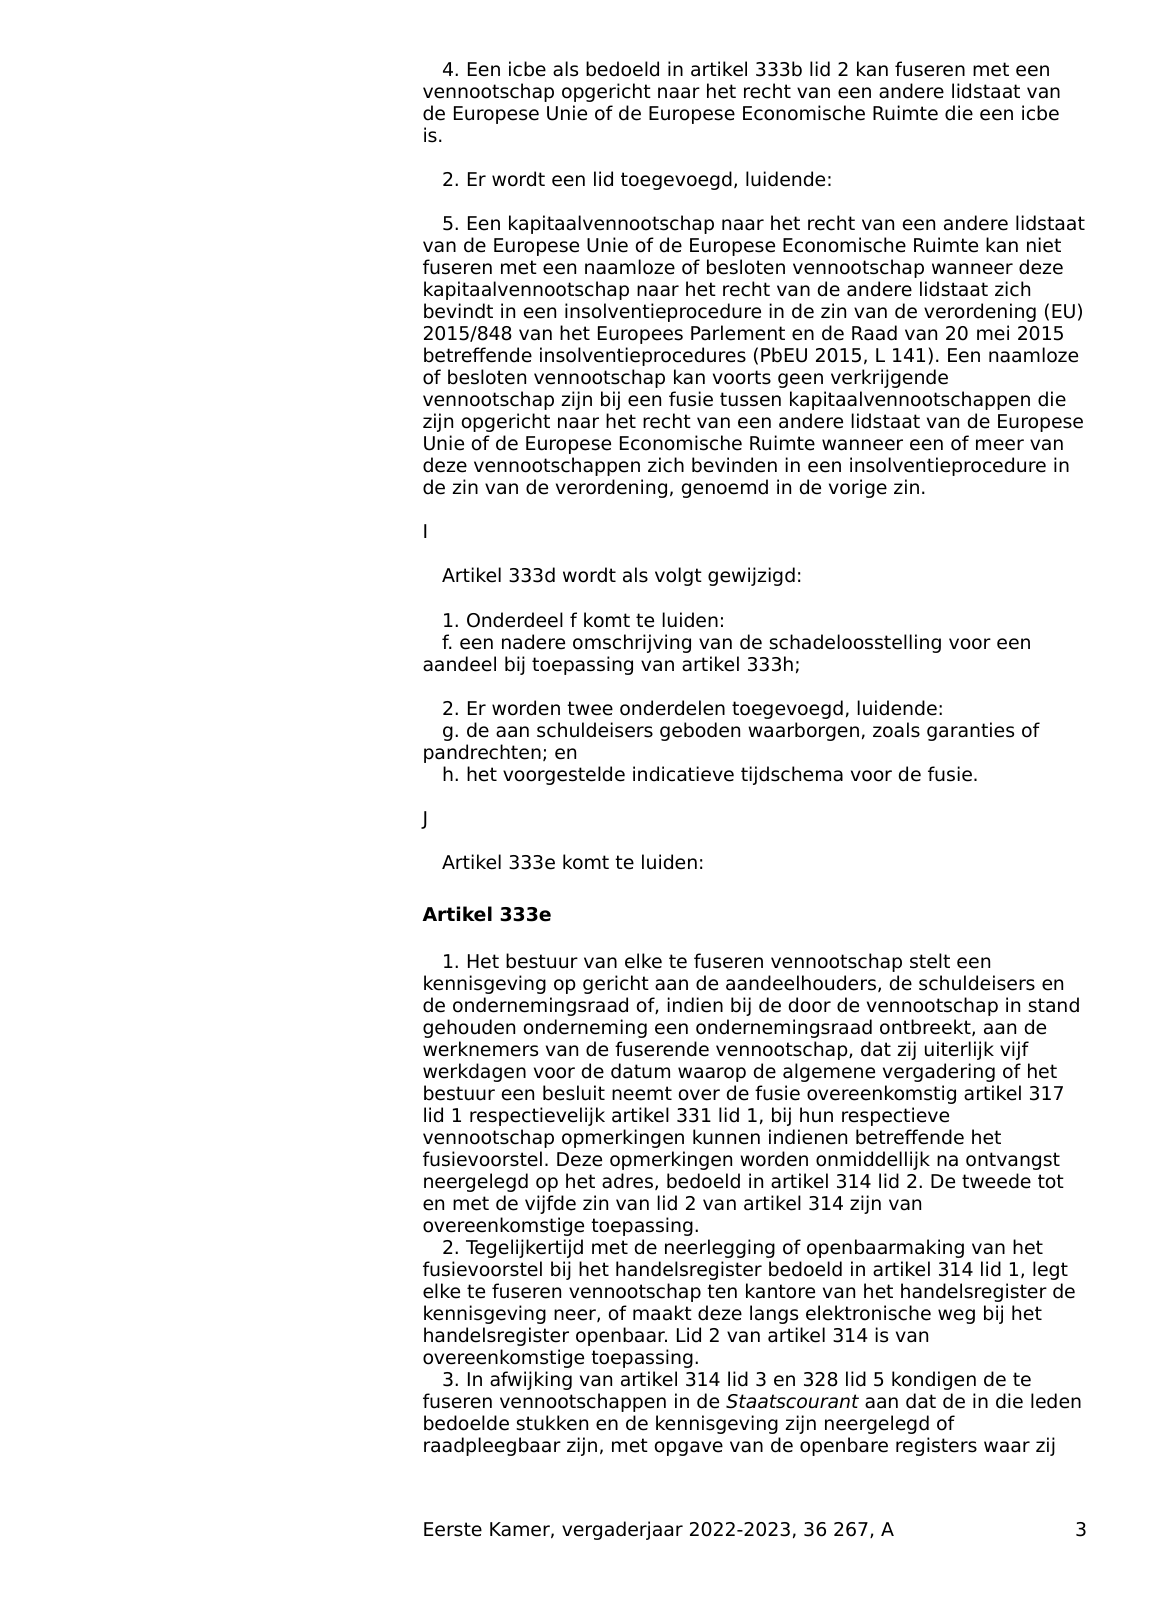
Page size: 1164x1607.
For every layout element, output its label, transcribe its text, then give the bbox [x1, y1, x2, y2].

text 2. Er wordt een lid toegevoegd, luidende: [422, 169, 1087, 191]
text 5. Een kapitaalvennootschap naar het recht van een andere lidstaat van de Europese Unie of de Europese Economische Ruimte kan niet fuseren met een naamloze of besloten vennootschap wanneer deze kapitaalvennootschap naar het recht van de andere lidstaat zich bevindt in een insolventieprocedure in de zin van de verordening (EU) 2015/848 van het Europees Parlement en de Raad van 20 mei 2015 betreffende insolventieprocedures (PbEU 2015, L 141). Een naamloze of besloten vennootschap kan voorts geen verkrijgende vennootschap zijn bij een fusie tussen kapitaalvennootschappen die zijn opgericht naar het recht van een andere lidstaat van de Europese Unie of de Europese Economische Ruimte wanneer een of meer van deze vennootschappen zich bevinden in een insolventieprocedure in de zin van de verordening, genoemd in de vorige zin. [422, 213, 1087, 499]
text 2. Er worden twee onderdelen toegevoegd, luidende: [422, 698, 1087, 720]
text 1. Onderdeel f komt te luiden: [422, 609, 1087, 632]
text 3. In afwijking van artikel 314 lid 3 en 328 lid 5 kondigen de te fuseren vennootschappen in de Staatscourant aan dat de in die leden bedoelde stukken en de kennisgeving zijn neergelegd of raadpleegbaar zijn, met opgave van de openbare registers waar zij [422, 1368, 1087, 1456]
text Artikel 333d wordt als volgt gewijzigd: [422, 565, 1087, 587]
text Artikel 333e komt te luiden: [422, 852, 1087, 874]
text h. het voorgestelde indicatieve tijdschema voor de fusie. [422, 764, 1087, 786]
text g. de aan schuldeisers geboden waarborgen, zoals garanties of pandrechten; en [422, 720, 1087, 764]
subtitle Artikel 333e [422, 904, 1087, 926]
text f. een nadere omschrijving van de schadeloosstelling voor een aandeel bij toepassing van artikel 333h; [422, 632, 1087, 676]
text 1. Het bestuur van elke te fuseren vennootschap stelt een kennisgeving op gericht aan de aandeelhouders, de schuldeisers en de ondernemingsraad of, indien bij de door de vennootschap in stand gehouden onderneming een ondernemingsraad ontbreekt, aan de werknemers van de fuserende vennootschap, dat zij uiterlijk vijf werkdagen voor de datum waarop de algemene vergadering of het bestuur een besluit neemt over de fusie overeenkomstig artikel 317 lid 1 respectievelijk artikel 331 lid 1, bij hun respectieve vennootschap opmerkingen kunnen indienen betreffende het fusievoorstel. Deze opmerkingen worden onmiddellijk na ontvangst neergelegd op het adres, bedoeld in artikel 314 lid 2. De tweede tot en met de vijfde zin van lid 2 van artikel 314 zijn van overeenkomstige toepassing. [422, 951, 1087, 1237]
text I [422, 521, 1087, 543]
text 2. Tegelijkertijd met de neerlegging of openbaarmaking van het fusievoorstel bij het handelsregister bedoeld in artikel 314 lid 1, legt elke te fuseren vennootschap ten kantore van het handelsregister de kennisgeving neer, of maakt deze langs elektronische weg bij het handelsregister openbaar. Lid 2 van artikel 314 is van overeenkomstige toepassing. [422, 1237, 1087, 1368]
text 4. Een icbe als bedoeld in artikel 333b lid 2 kan fuseren met een vennootschap opgericht naar het recht van een andere lidstaat van de Europese Unie of de Europese Economische Ruimte die een icbe is. [422, 59, 1087, 147]
text J [422, 808, 1087, 830]
